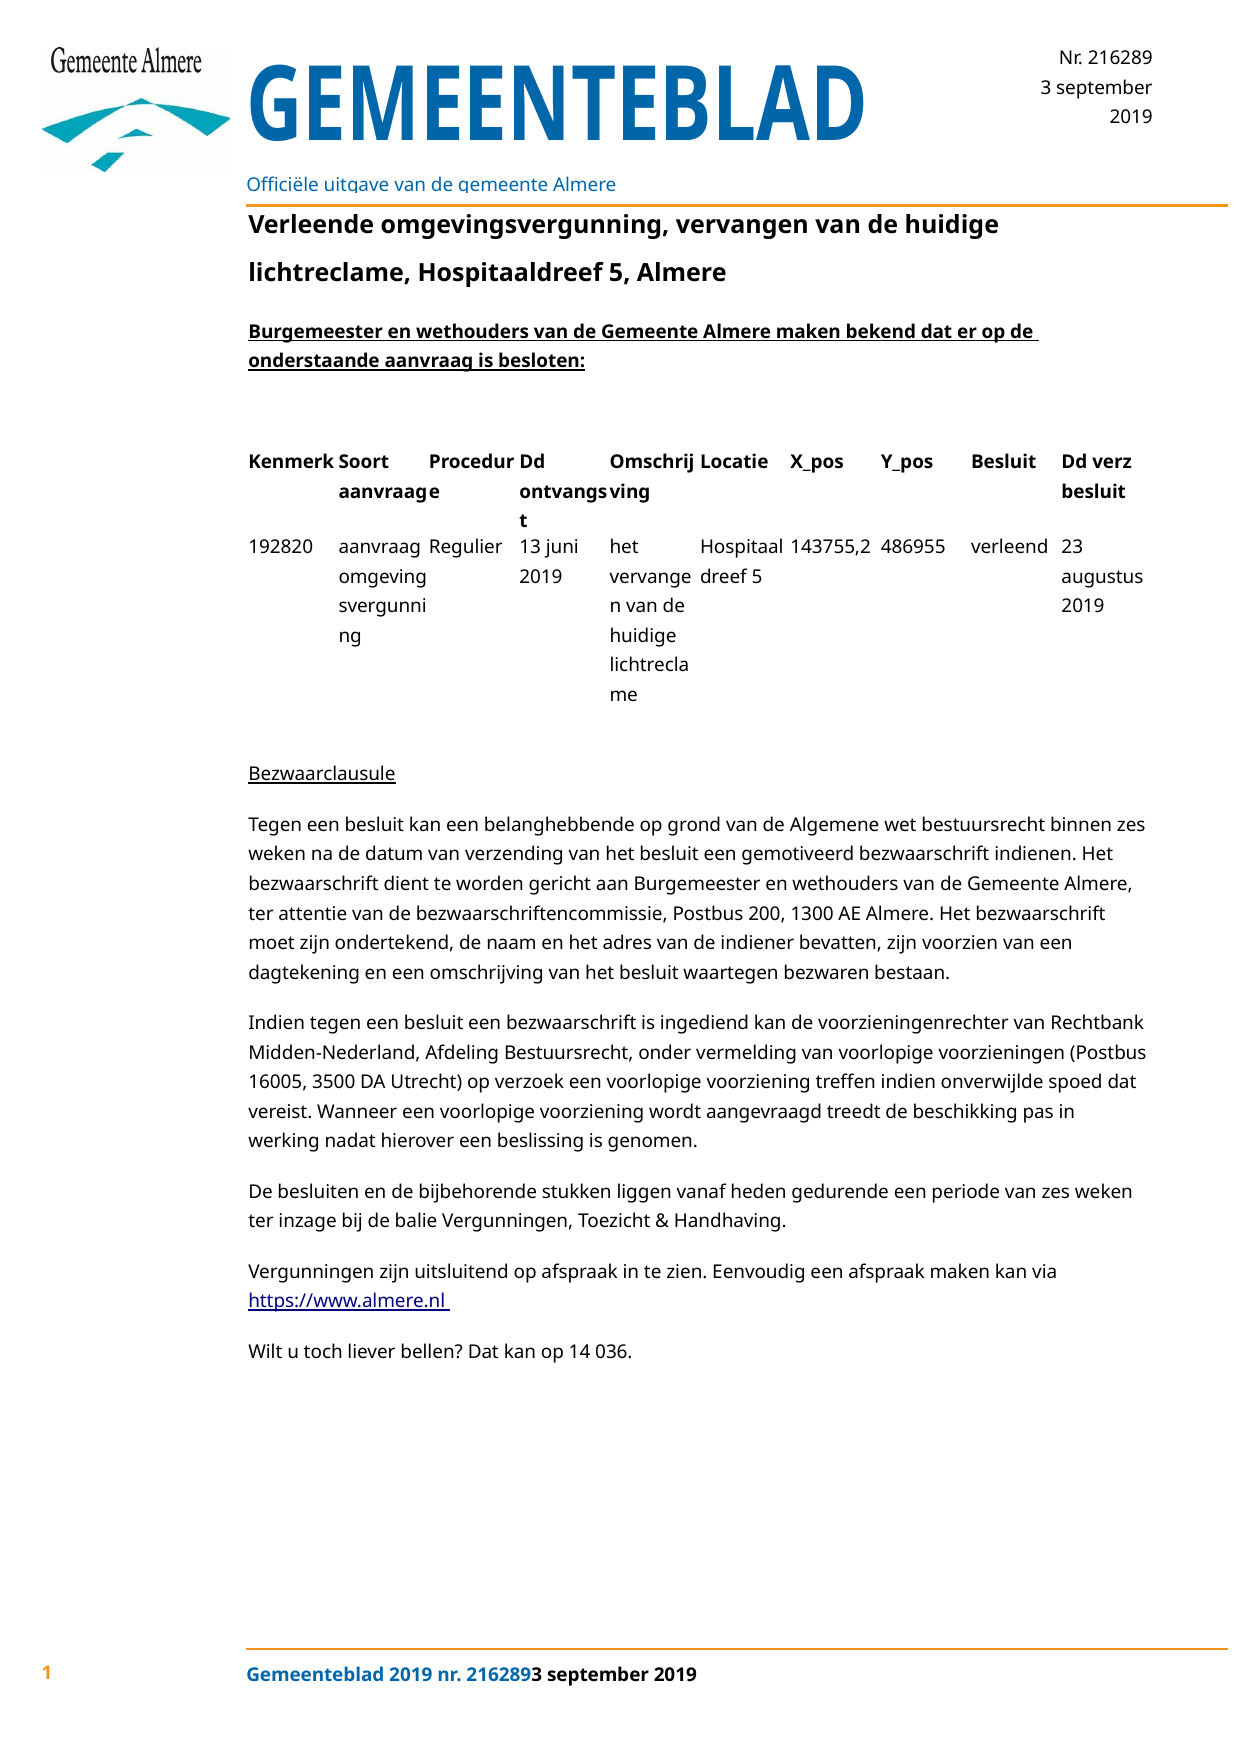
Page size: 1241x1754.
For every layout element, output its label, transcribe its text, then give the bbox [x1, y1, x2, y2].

table_header Y_pos [881, 449, 971, 533]
text De besluiten en de bijbehorende stukken liggen vanaf heden gedurende een periode van zes weken ter inzage bij de balie Vergunningen, Toezicht & Handhaving. [248, 1178, 1152, 1233]
table_header Dd verz besluit [1061, 449, 1152, 533]
text Verleende omgevingsvergunning, vervangen van de huidige lichtreclame, Hospitaaldreef 5, Almere [248, 207, 1152, 288]
text Indien tegen een besluit een bezwaarschrift is ingediend kan de voorzieningenrechter van Rechtbank Midden-Nederland, Afdeling Bestuursrecht, onder vermelding van voorlopige voorzieningen (Postbus 16005, 3500 DA Utrecht) op verzoek een voorlopige voorziening treffen indien onverwijlde spoed dat vereist. Wanneer een voorlopige voorziening wordt aangevraagd treedt de beschikking pas in werking nadat hierover een beslissing is genomen. [248, 1009, 1152, 1153]
table_cell verleend [971, 533, 1061, 707]
table_cell aanvraag omgevingsvergunning [338, 533, 429, 707]
picture [41, 47, 231, 172]
table_header Procedure [429, 449, 519, 533]
table_cell 143755,2 [790, 533, 881, 707]
table_header Dd ontvangst [519, 449, 609, 533]
table_cell 192820 [248, 533, 338, 707]
text Vergunningen zijn uitsluitend op afspraak in te zien. Eenvoudig een afspraak maken kan via https://www.almere.nl [248, 1258, 1152, 1313]
text Burgemeester en wethouders van de Gemeente Almere maken bekend dat er op de onderstaande aanvraag is besloten: [248, 318, 1152, 373]
table_cell het vervangen van de huidige lichtreclame [609, 533, 700, 707]
table_cell Regulier [429, 533, 519, 707]
table_cell Hospitaaldreef 5 [700, 533, 790, 707]
table_header Omschrijving [609, 449, 700, 533]
table_header Besluit [971, 449, 1061, 533]
table_header Locatie [700, 449, 790, 533]
table_cell 23 augustus 2019 [1061, 533, 1152, 707]
table_header Kenmerk [248, 449, 338, 533]
text Bezwaarclausule [248, 761, 1152, 786]
table_cell 486955 [881, 533, 971, 707]
table_header X_pos [790, 449, 881, 533]
text Tegen een besluit kan een belanghebbende op grond van de Algemene wet bestuursrecht binnen zes weken na de datum van verzending van het besluit een gemotiveerd bezwaarschrift indienen. Het bezwaarschrift dient te worden gericht aan Burgemeester en wethouders van de Gemeente Almere, ter attentie van de bezwaarschriftencommissie, Postbus 200, 1300 AE Almere. Het bezwaarschrift moet zijn ondertekend, de naam en het adres van de indiener bevatten, zijn voorzien van een dagtekening en een omschrijving van het besluit waartegen bezwaren bestaan. [248, 811, 1152, 985]
table_header Soort aanvraag [338, 449, 429, 533]
text Wilt u toch liever bellen? Dat kan op 14 036. [248, 1338, 1152, 1364]
table_cell 13 juni 2019 [519, 533, 609, 707]
